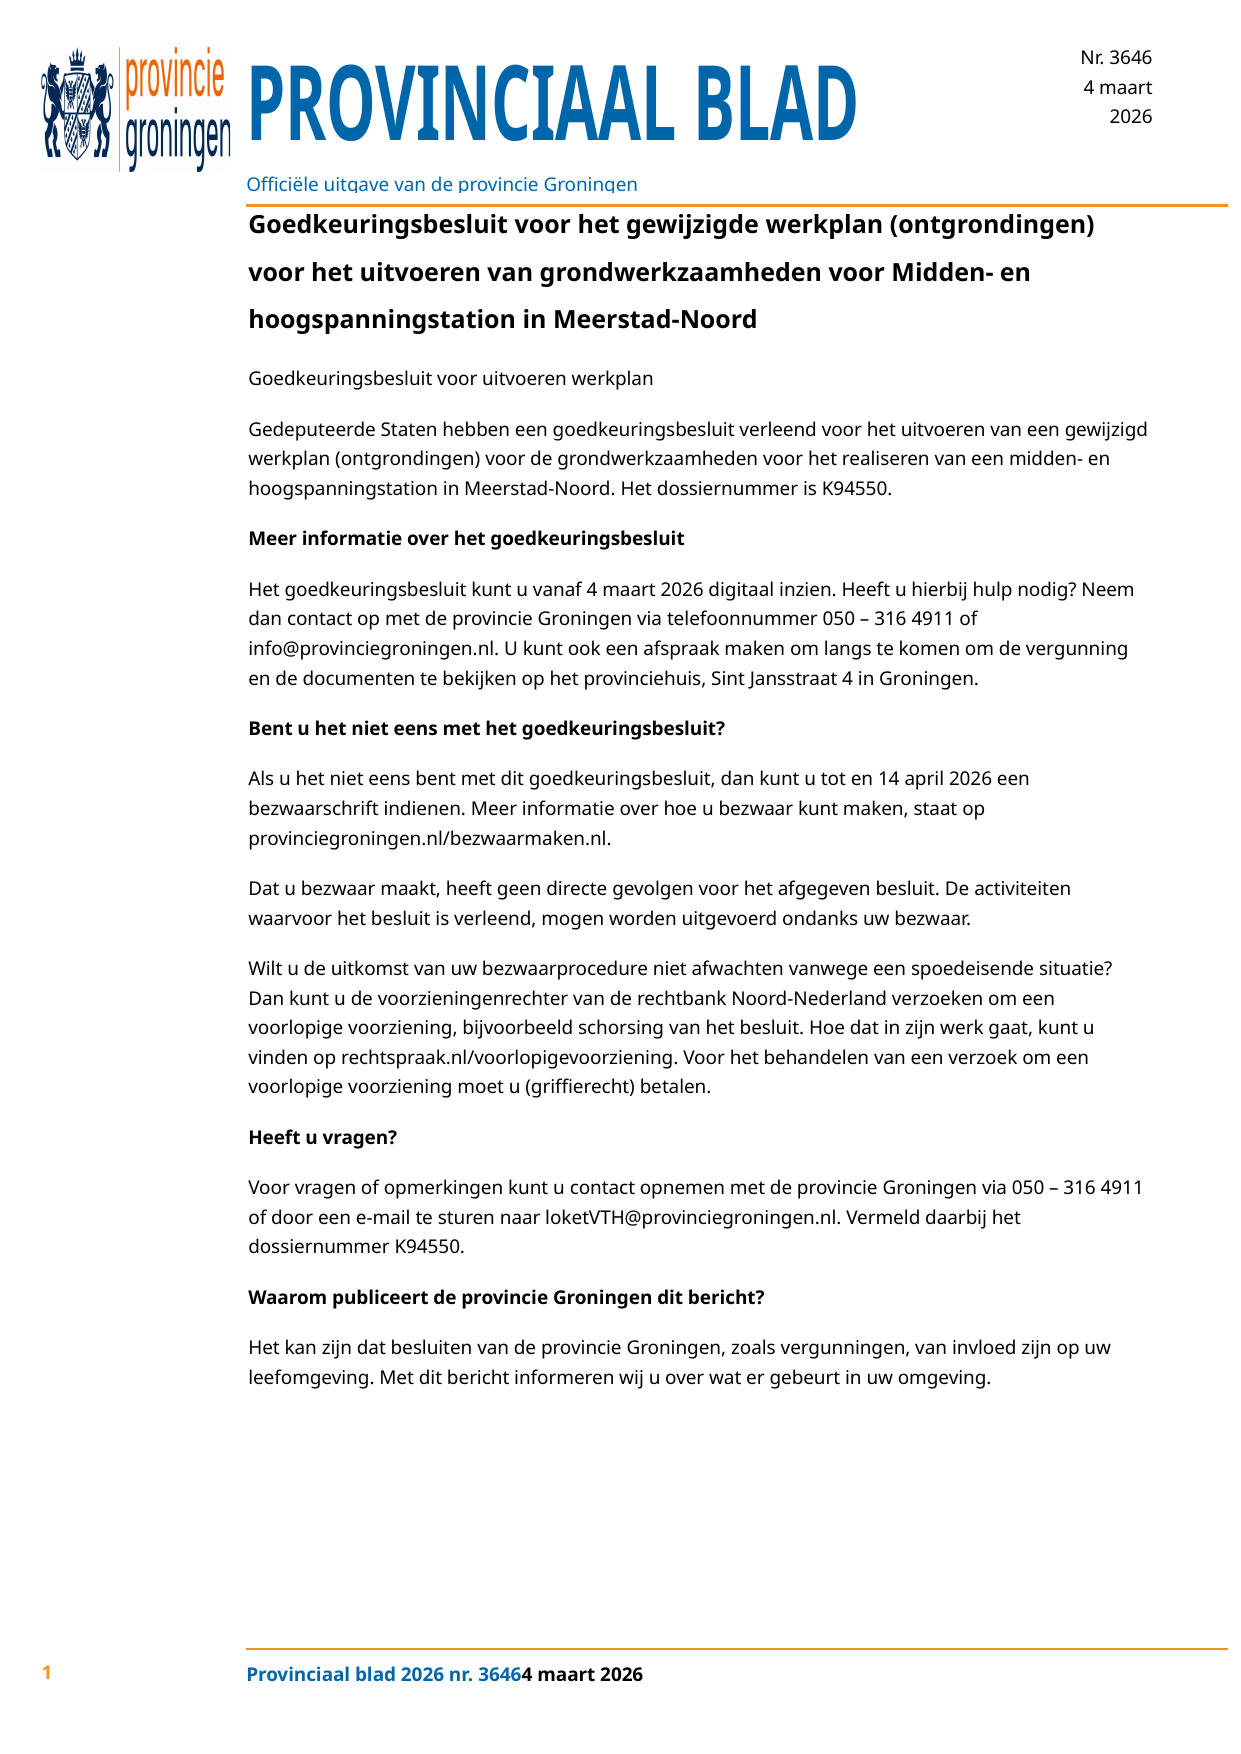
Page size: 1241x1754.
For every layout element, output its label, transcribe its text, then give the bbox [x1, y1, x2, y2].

text Bent u het niet eens met het goedkeuringsbesluit? [248, 715, 1152, 741]
text Goedkeuringsbesluit voor het gewijzigde werkplan (ontgrondingen) voor het uitvoeren van grondwerkzaamheden voor Midden- en hoogspanningstation in Meerstad-Noord [248, 207, 1152, 336]
text Meer informatie over het goedkeuringsbesluit [248, 526, 1152, 551]
text Als u het niet eens bent met dit goedkeuringsbesluit, dan kunt u tot en 14 april 2026 een bezwaarschrift indienen. Meer informatie over hoe u bezwaar kunt maken, staat op provinciegroningen.nl/bezwaarmaken.nl. [248, 766, 1152, 850]
text Voor vragen of opmerkingen kunt u contact opnemen met de provincie Groningen via 050 – 316 4911 of door een e-mail te sturen naar loketVTH@provinciegroningen.nl. Vermeld daarbij het dossiernummer K94550. [248, 1174, 1152, 1259]
text Heeft u vragen? [248, 1124, 1152, 1149]
text Gedeputeerde Staten hebben een goedkeuringsbesluit verleend voor het uitvoeren van een gewijzigd werkplan (ontgrondingen) voor de grondwerkzaamheden voor het realiseren van een midden- en hoogspanningstation in Meerstad-Noord. Het dossiernummer is K94550. [248, 416, 1152, 501]
text Wilt u de uitkomst van uw bezwaarprocedure niet afwachten vanwege een spoedeisende situatie? Dan kunt u de voorzieningenrechter van de rechtbank Noord-Nederland verzoeken om een voorlopige voorziening, bijvoorbeeld schorsing van het besluit. Hoe dat in zijn werk gaat, kunt u vinden op rechtspraak.nl/voorlopigevoorziening. Voor het behandelen van een verzoek om een voorlopige voorziening moet u (griffierecht) betalen. [248, 955, 1152, 1099]
text Het kan zijn dat besluiten van de provincie Groningen, zoals vergunningen, van invloed zijn op uw leefomgeving. Met dit bericht informeren wij u over wat er gebeurt in uw omgeving. [248, 1334, 1152, 1389]
text Waarom publiceert de provincie Groningen dit bericht? [248, 1284, 1152, 1309]
text Het goedkeuringsbesluit kunt u vanaf 4 maart 2026 digitaal inzien. Heeft u hierbij hulp nodig? Neem dan contact op met de provincie Groningen via telefoonnummer 050 – 316 4911 of info@provinciegroningen.nl. U kunt ook een afspraak maken om langs te komen om de vergunning en de documenten te bekijken op het provinciehuis, Sint Jansstraat 4 in Groningen. [248, 576, 1152, 690]
text Goedkeuringsbesluit voor uitvoeren werkplan [248, 366, 1152, 391]
text Dat u bezwaar maakt, heeft geen directe gevolgen voor het afgegeven besluit. De activiteiten waarvoor het besluit is verleend, mogen worden uitgevoerd ondanks uw bezwaar. [248, 875, 1152, 930]
picture [41, 47, 231, 172]
